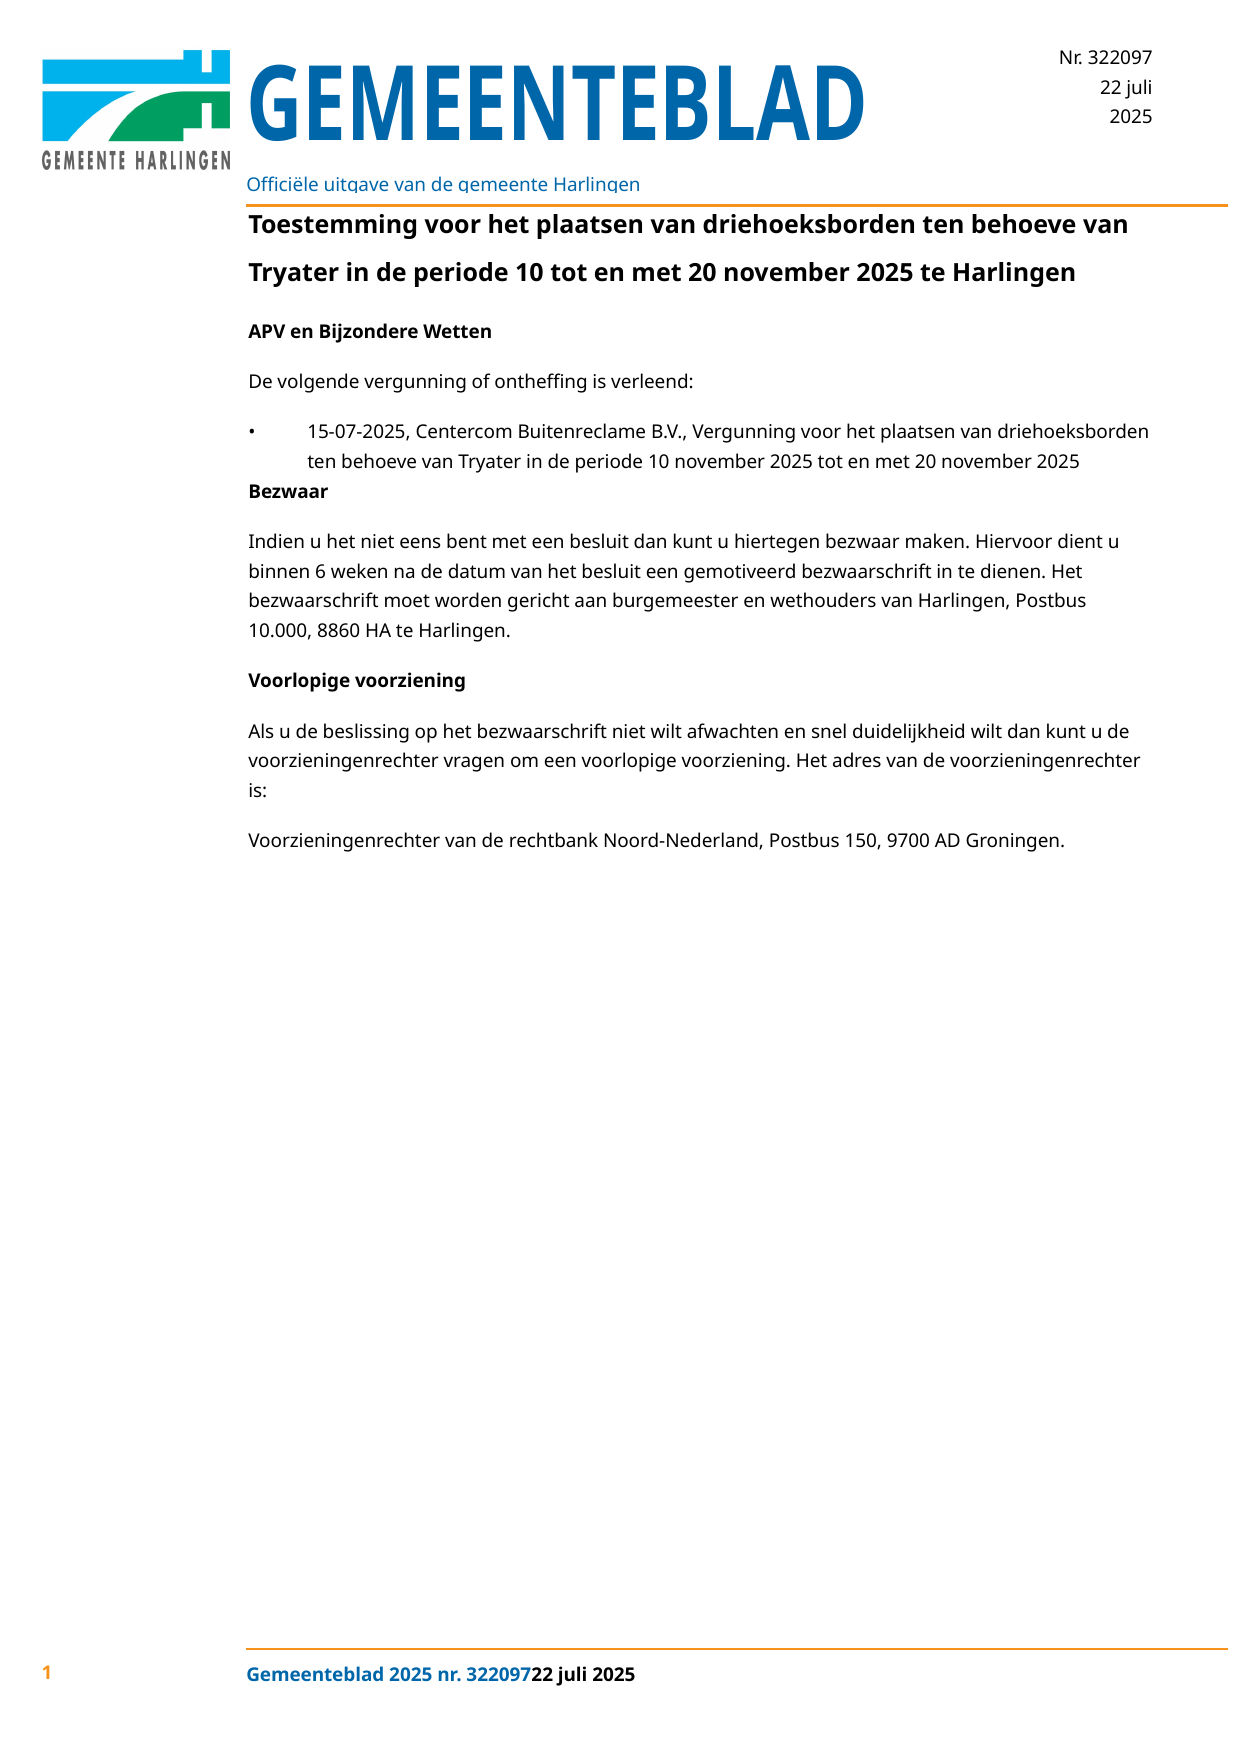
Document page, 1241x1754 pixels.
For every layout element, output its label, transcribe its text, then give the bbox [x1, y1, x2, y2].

text APV en Bijzondere Wetten [248, 318, 1152, 344]
text De volgende vergunning of ontheffing is verleend: [248, 368, 1152, 394]
picture [41, 47, 231, 172]
text Als u de beslissing op het bezwaarschrift niet wilt afwachten en snel duidelijkheid wilt dan kunt u de voorzieningenrechter vragen om een voorlopige voorziening. Het adres van de voorzieningenrechter is: [248, 718, 1152, 803]
text Toestemming voor het plaatsen van driehoeksborden ten behoeve van Tryater in de periode 10 tot en met 20 november 2025 te Harlingen [248, 207, 1152, 288]
text Bezwaar [248, 478, 1152, 504]
text Voorzieningenrechter van de rechtbank Noord-Nederland, Postbus 150, 9700 AD Groningen. [248, 827, 1152, 853]
text Voorlopige voorziening [248, 667, 1152, 693]
list 15-07-2025, Centercom Buitenreclame B.V., Vergunning voor het plaatsen van driehoeksborden ten behoeve van Tryater in de periode 10 november 2025 tot en met 20 november 2025 [248, 419, 1152, 474]
text Indien u het niet eens bent met een besluit dan kunt u hiertegen bezwaar maken. Hiervoor dient u binnen 6 weken na de datum van het besluit een gemotiveerd bezwaarschrift in te dienen. Het bezwaarschrift moet worden gericht aan burgemeester en wethouders van Harlingen, Postbus 10.000, 8860 HA te Harlingen. [248, 528, 1152, 643]
